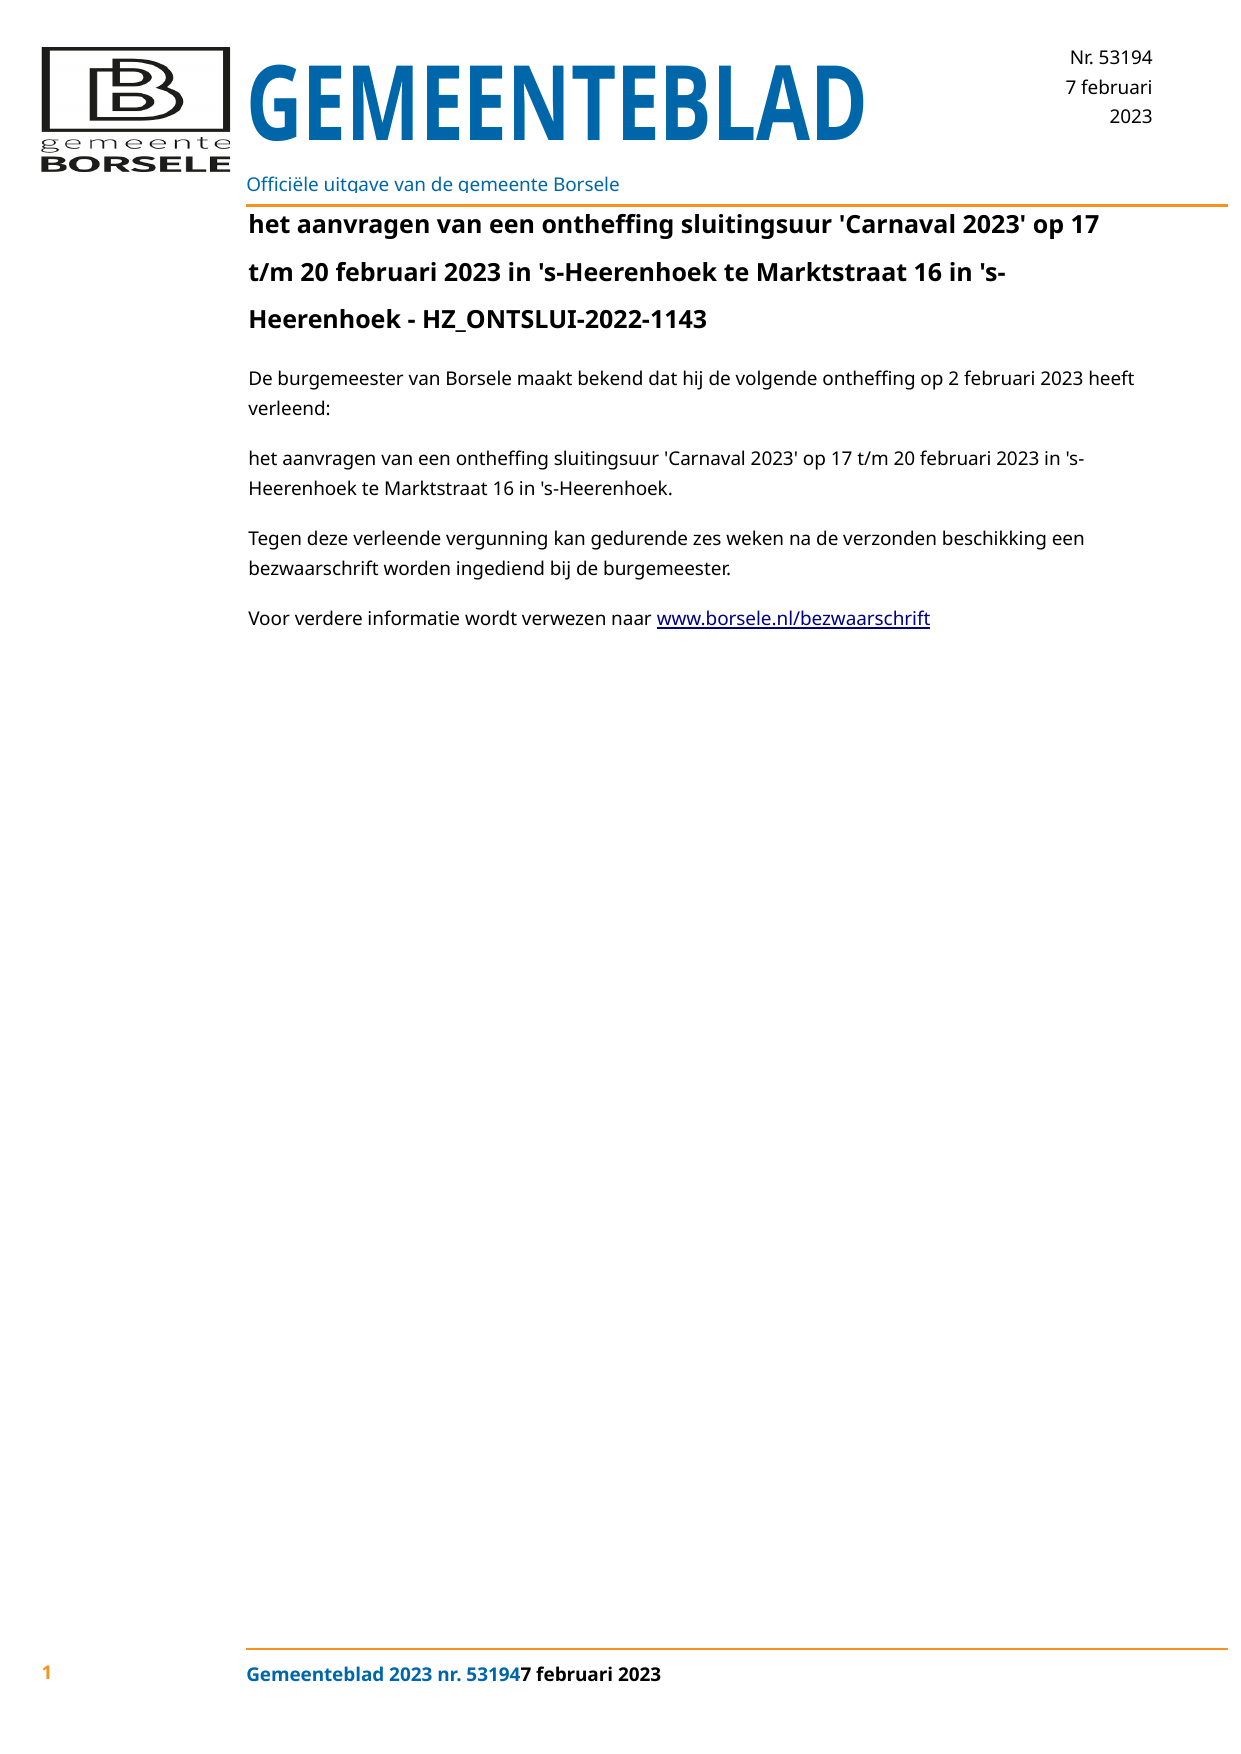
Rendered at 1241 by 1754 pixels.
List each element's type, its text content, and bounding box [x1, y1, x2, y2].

text het aanvragen van een ontheffing sluitingsuur 'Carnaval 2023' op 17 t/m 20 februari 2023 in 's-Heerenhoek te Marktstraat 16 in 's-Heerenhoek. [248, 446, 1152, 501]
text Tegen deze verleende vergunning kan gedurende zes weken na de verzonden beschikking een bezwaarschrift worden ingediend bij de burgemeester. [248, 526, 1152, 581]
text het aanvragen van een ontheffing sluitingsuur 'Carnaval 2023' op 17 t/m 20 februari 2023 in 's-Heerenhoek te Marktstraat 16 in 's-Heerenhoek - HZ_ONTSLUI-2022-1143 [248, 207, 1152, 336]
text De burgemeester van Borsele maakt bekend dat hij de volgende ontheffing op 2 februari 2023 heeft verleend: [248, 366, 1152, 421]
text Voor verdere informatie wordt verwezen naar www.borsele.nl/bezwaarschrift [248, 606, 1152, 631]
picture [41, 47, 231, 172]
